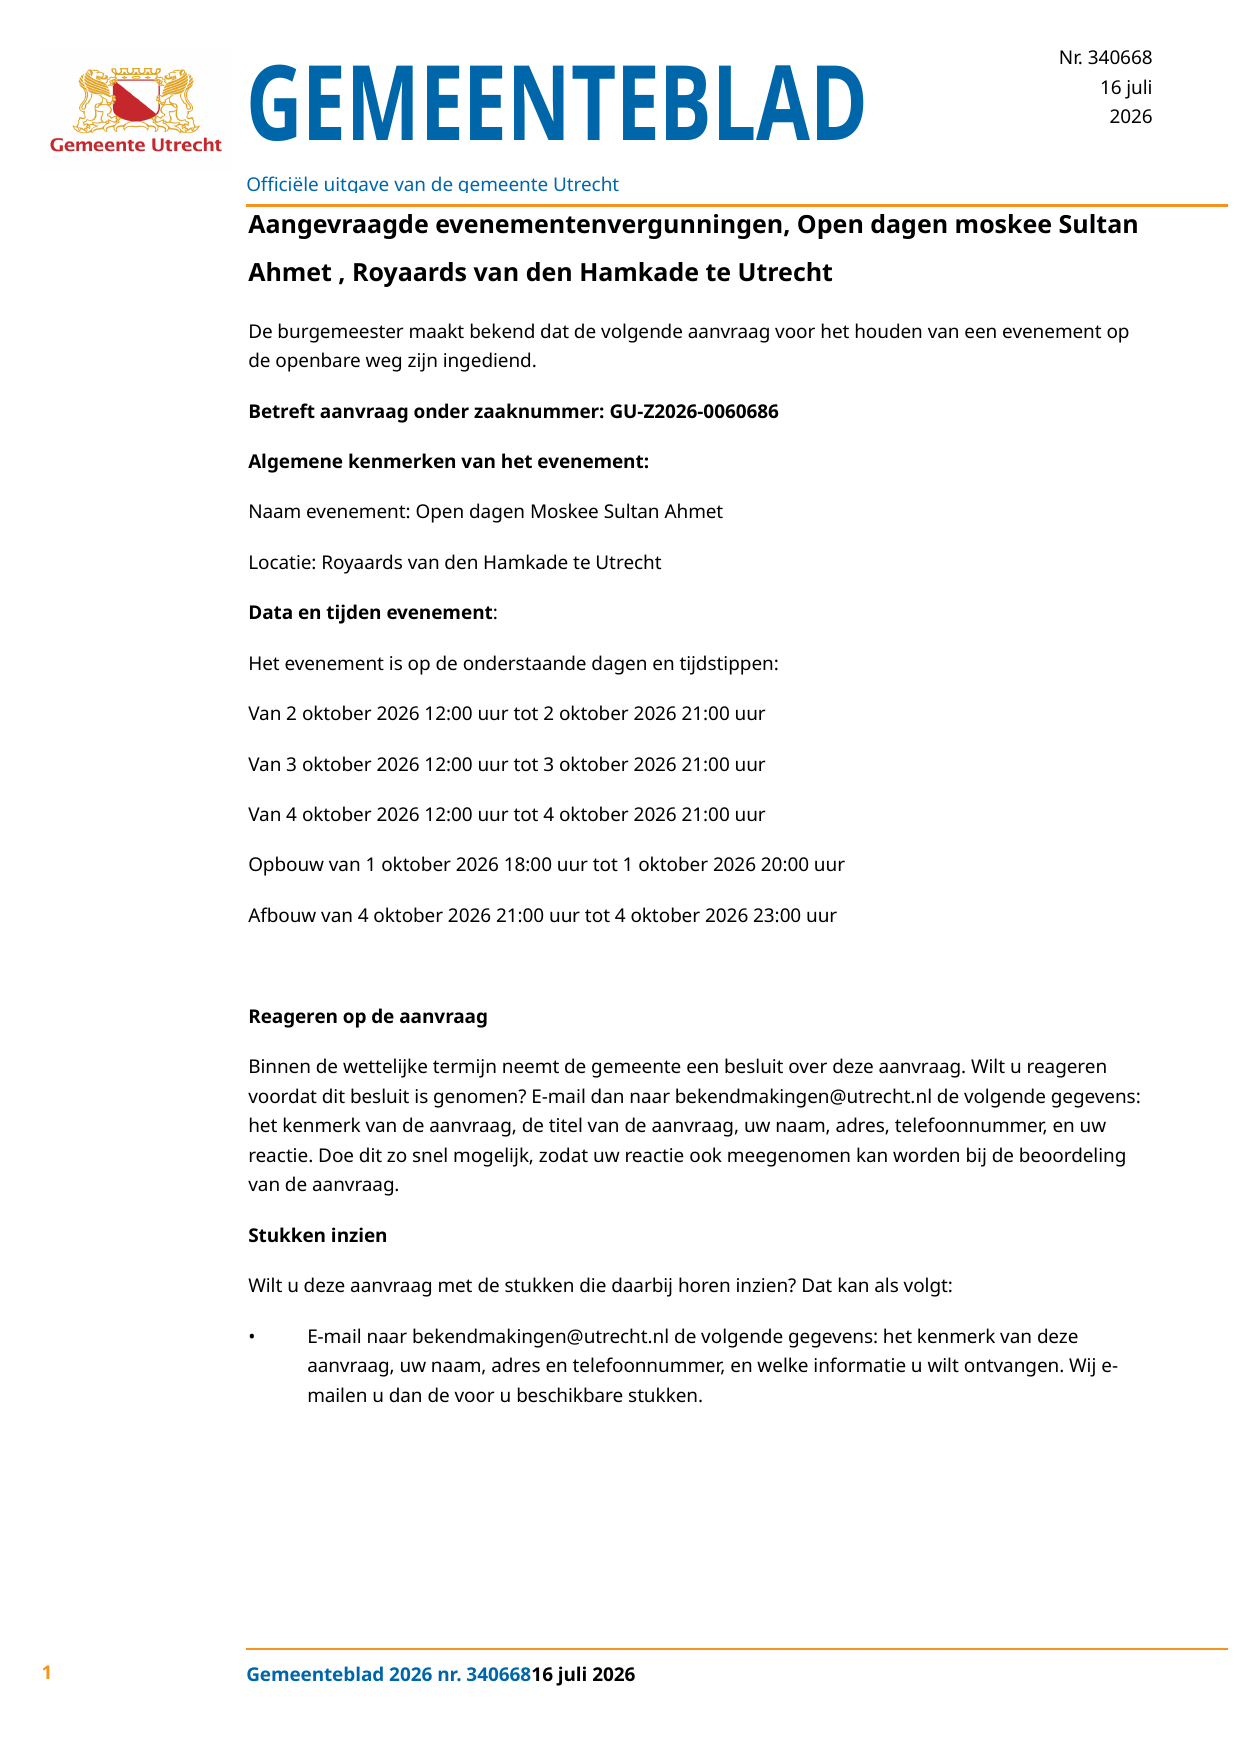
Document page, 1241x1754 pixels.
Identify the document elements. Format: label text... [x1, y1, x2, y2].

text Naam evenement: Open dagen Moskee Sultan Ahmet [248, 499, 1152, 524]
text Reageren op de aanvraag [248, 1003, 1152, 1029]
text Stukken inzien [248, 1222, 1152, 1248]
text Van 2 oktober 2026 12:00 uur tot 2 oktober 2026 21:00 uur [248, 700, 1152, 726]
text Betreft aanvraag onder zaaknummer: GU-Z2026-0060686 [248, 398, 1152, 424]
text Wilt u deze aanvraag met de stukken die daarbij horen inzien? Dat kan als volgt: [248, 1272, 1152, 1298]
text Van 3 oktober 2026 12:00 uur tot 3 oktober 2026 21:00 uur [248, 751, 1152, 777]
text De burgemeester maakt bekend dat de volgende aanvraag voor het houden van een evenement op de openbare weg zijn ingediend. [248, 318, 1152, 373]
text Van 4 oktober 2026 12:00 uur tot 4 oktober 2026 21:00 uur [248, 801, 1152, 827]
text Locatie: Royaards van den Hamkade te Utrecht [248, 549, 1152, 575]
text Afbouw van 4 oktober 2026 21:00 uur tot 4 oktober 2026 23:00 uur [248, 902, 1152, 928]
text Het evenement is op de onderstaande dagen en tijdstippen: [248, 650, 1152, 676]
text Algemene kenmerken van het evenement: [248, 448, 1152, 474]
text Data en tijden evenement: [248, 599, 1152, 625]
text Binnen de wettelijke termijn neemt de gemeente een besluit over deze aanvraag. Wilt u reageren voordat dit besluit is genomen? E-mail dan naar bekendmakingen@utrecht.nl de volgende gegevens: het kenmerk van de aanvraag, de titel van de aanvraag, uw naam, adres, telefoonnummer, en uw reactie. Doe dit zo snel mogelijk, zodat uw reactie ook meegenomen kan worden bij de beoordeling van de aanvraag. [248, 1053, 1152, 1197]
picture [41, 47, 231, 172]
list E-mail naar bekendmakingen@utrecht.nl de volgende gegevens: het kenmerk van deze aanvraag, uw naam, adres en telefoonnummer, en welke informatie u wilt ontvangen. Wij e-mailen u dan de voor u beschikbare stukken. [248, 1323, 1152, 1408]
text Aangevraagde evenementenvergunningen, Open dagen moskee Sultan Ahmet , Royaards van den Hamkade te Utrecht [248, 207, 1152, 288]
text Opbouw van 1 oktober 2026 18:00 uur tot 1 oktober 2026 20:00 uur [248, 852, 1152, 877]
